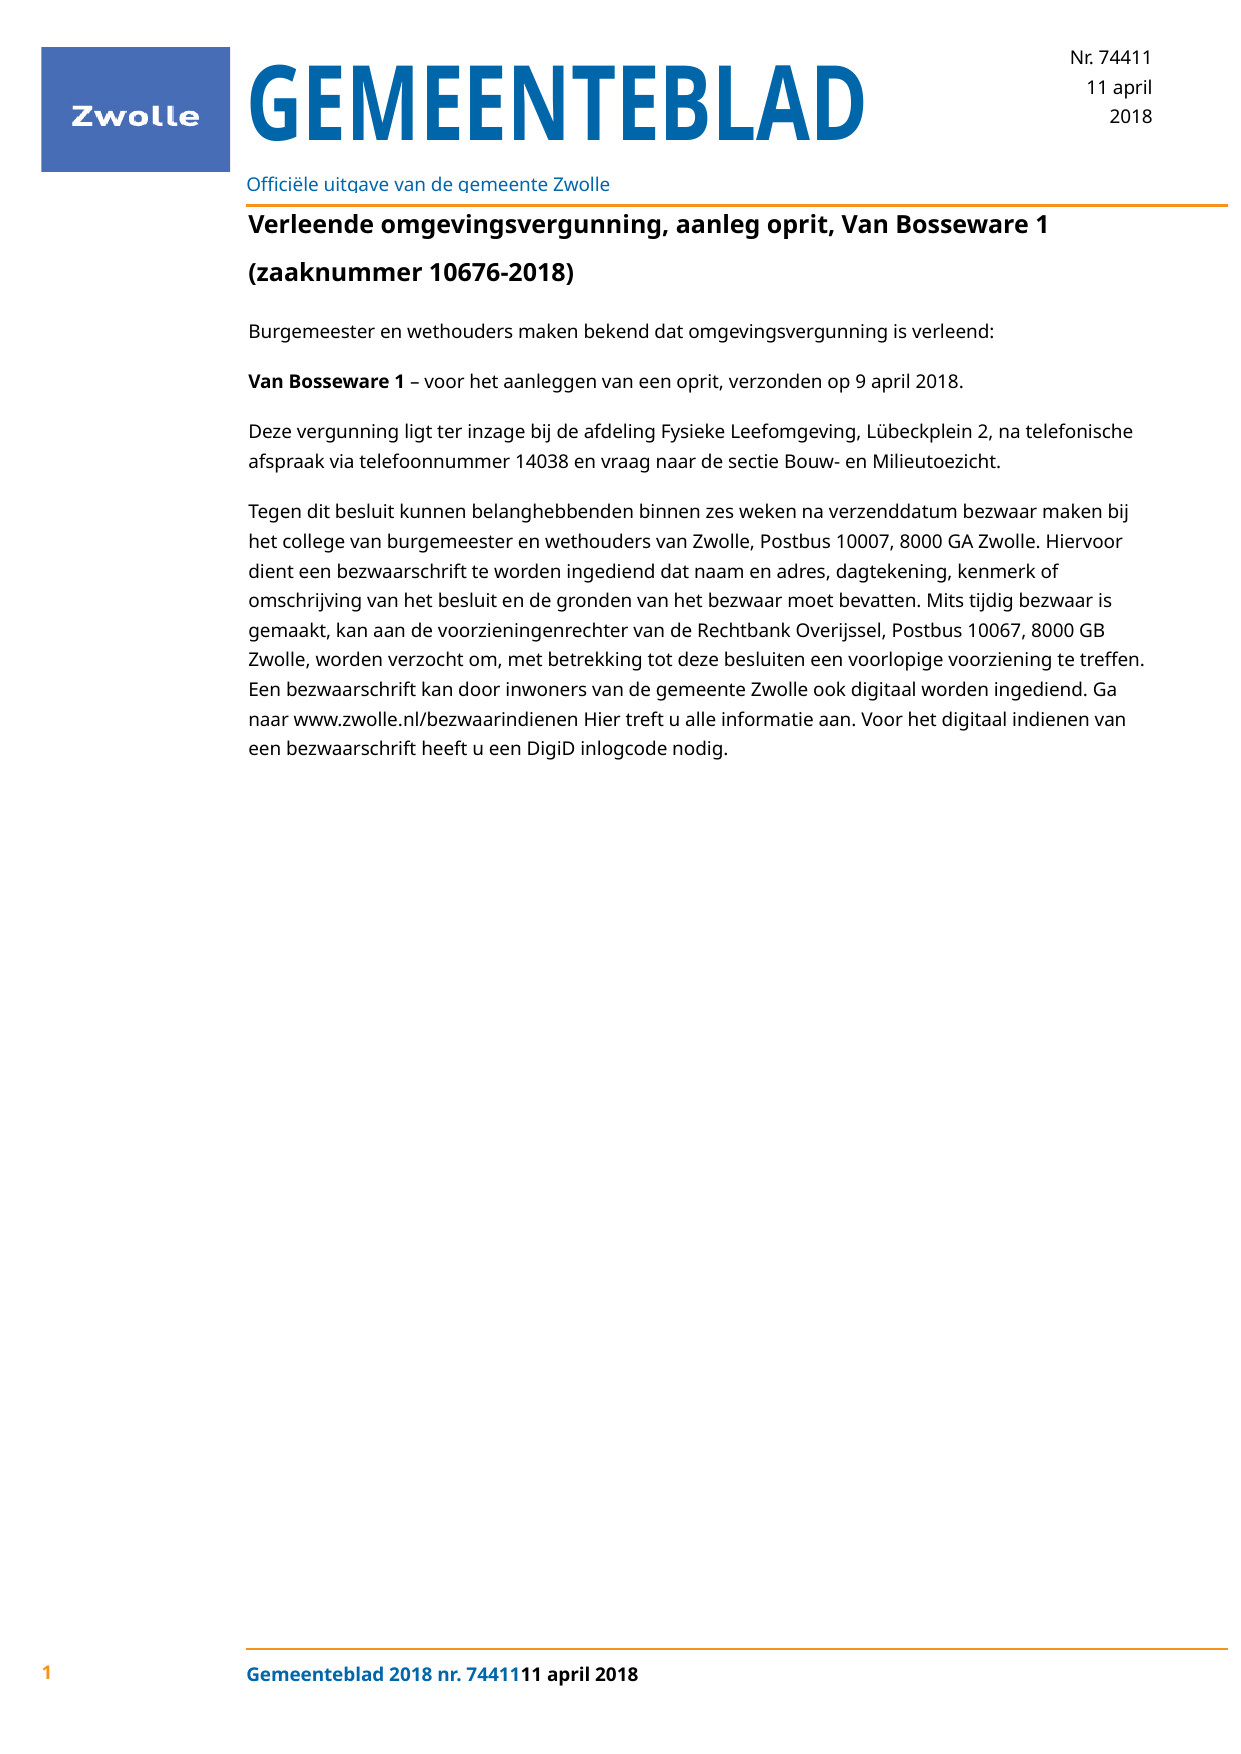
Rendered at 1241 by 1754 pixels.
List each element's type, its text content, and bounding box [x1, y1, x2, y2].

picture [41, 47, 231, 172]
text Verleende omgevingsvergunning, aanleg oprit, Van Bosseware 1 (zaaknummer 10676-2018) [248, 207, 1152, 288]
text Deze vergunning ligt ter inzage bij de afdeling Fysieke Leefomgeving, Lübeckplein 2, na telefonische afspraak via telefoonnummer 14038 en vraag naar de sectie Bouw- en Milieutoezicht. [248, 419, 1152, 474]
text Burgemeester en wethouders maken bekend dat omgevingsvergunning is verleend: [248, 318, 1152, 344]
text Tegen dit besluit kunnen belanghebbenden binnen zes weken na verzenddatum bezwaar maken bij het college van burgemeester en wethouders van Zwolle, Postbus 10007, 8000 GA Zwolle. Hiervoor dient een bezwaarschrift te worden ingediend dat naam en adres, dagtekening, kenmerk of omschrijving van het besluit en de gronden van het bezwaar moet bevatten. Mits tijdig bezwaar is gemaakt, kan aan de voorzieningenrechter van de Rechtbank Overijssel, Postbus 10067, 8000 GB Zwolle, worden verzocht om, met betrekking tot deze besluiten een voorlopige voorziening te treffen. Een bezwaarschrift kan door inwoners van de gemeente Zwolle ook digitaal worden ingediend. Ga naar www.zwolle.nl/bezwaarindienen Hier treft u alle informatie aan. Voor het digitaal indienen van een bezwaarschrift heeft u een DigiD inlogcode nodig. [248, 499, 1152, 761]
text Van Bosseware 1 – voor het aanleggen van een oprit, verzonden op 9 april 2018. [248, 368, 1152, 394]
